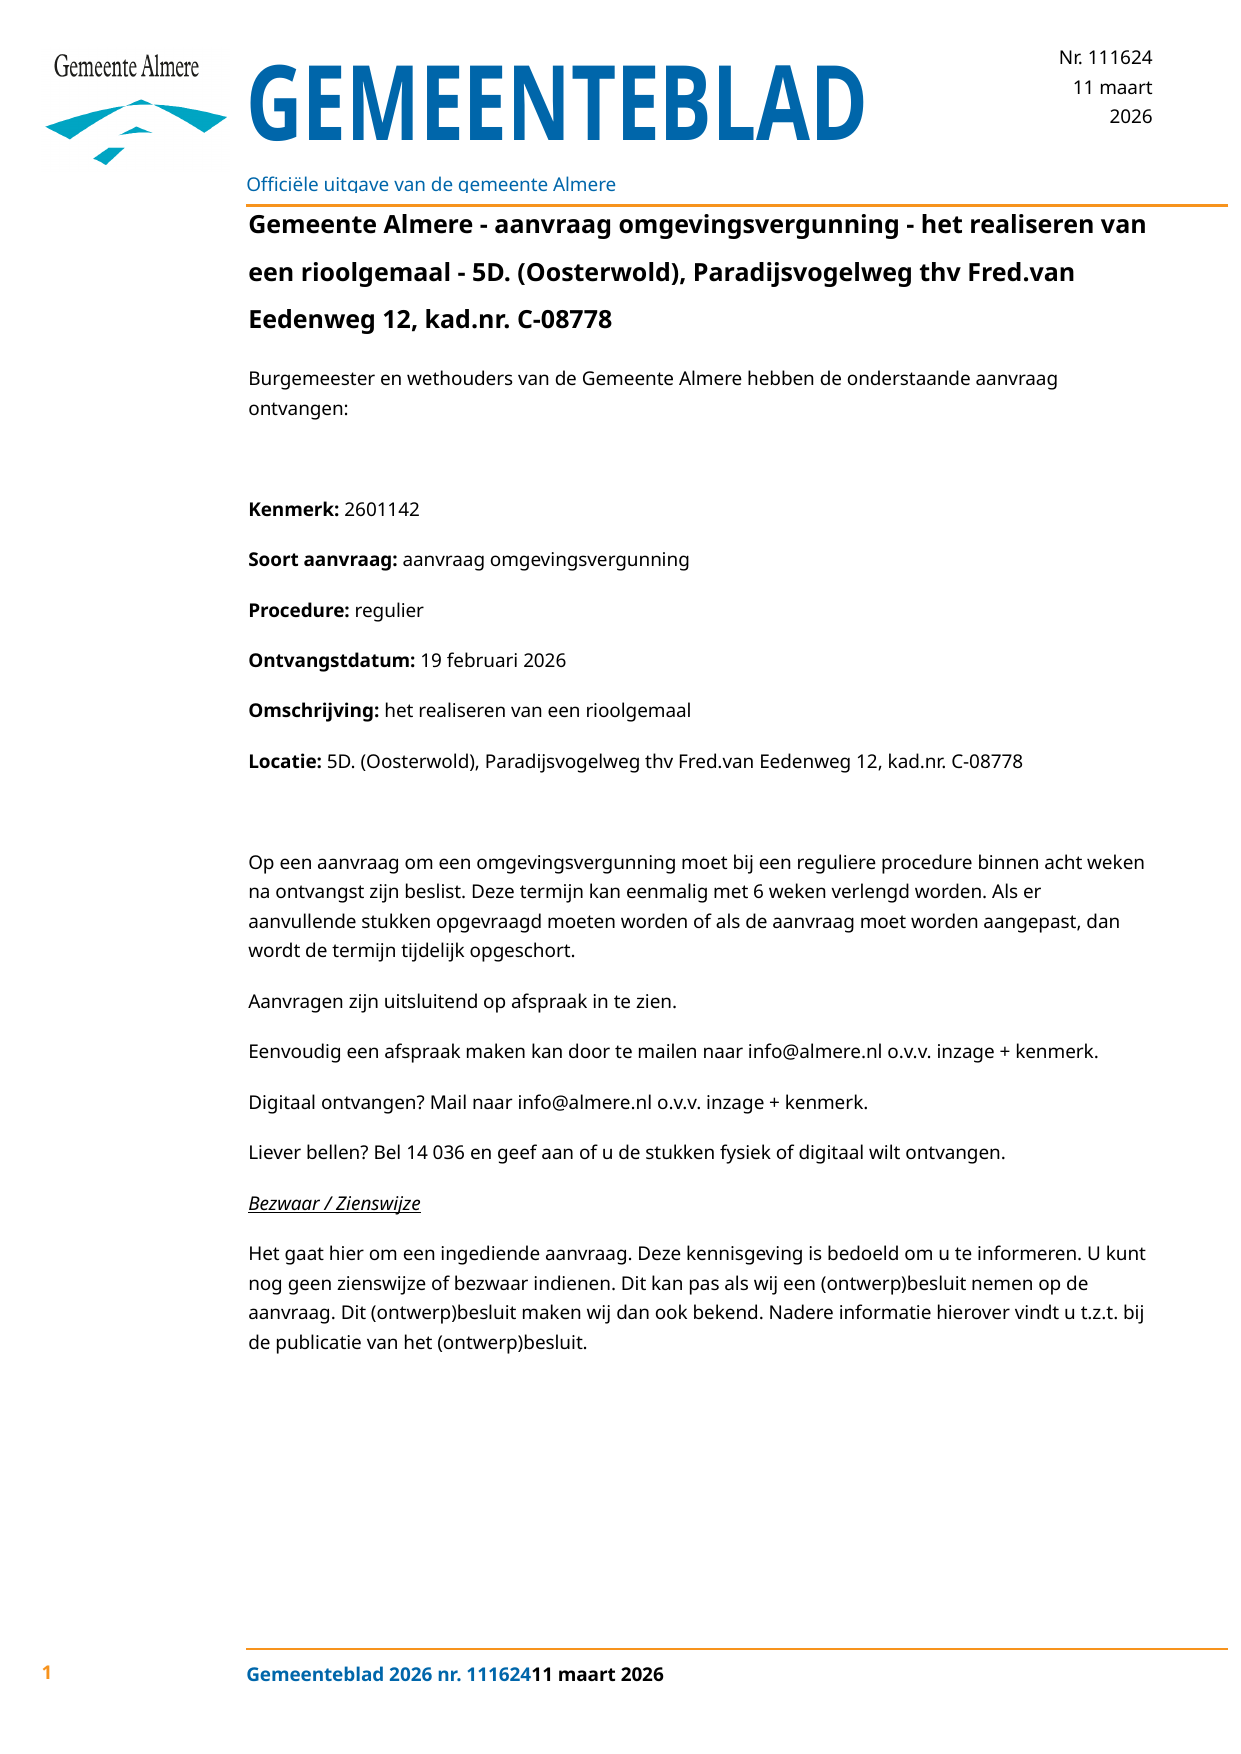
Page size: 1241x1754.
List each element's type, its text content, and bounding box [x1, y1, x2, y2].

text Liever bellen? Bel 14 036 en geef aan of u de stukken fysiek of digitaal wilt ontvangen. [248, 1139, 1152, 1165]
text Procedure: regulier [248, 597, 1152, 622]
text Op een aanvraag om een omgevingsvergunning moet bij een reguliere procedure binnen acht weken na ontvangst zijn beslist. Deze termijn kan eenmalig met 6 weken verlengd worden. Als er aanvullende stukken opgevraagd moeten worden of als de aanvraag moet worden aangepast, dan wordt de termijn tijdelijk opgeschort. [248, 849, 1152, 963]
picture [41, 47, 231, 172]
text Ontvangstdatum: 19 februari 2026 [248, 647, 1152, 673]
text Eenvoudig een afspraak maken kan door te mailen naar info@almere.nl o.v.v. inzage + kenmerk. [248, 1038, 1152, 1064]
text Gemeente Almere - aanvraag omgevingsvergunning - het realiseren van een rioolgemaal - 5D. (Oosterwold), Paradijsvogelweg thv Fred.van Eedenweg 12, kad.nr. C-08778 [248, 207, 1152, 336]
text Het gaat hier om een ingediende aanvraag. Deze kennisgeving is bedoeld om u te informeren. U kunt nog geen zienswijze of bezwaar indienen. Dit kan pas als wij een (ontwerp)besluit nemen op de aanvraag. Dit (ontwerp)besluit maken wij dan ook bekend. Nadere informatie hierover vindt u t.z.t. bij de publicatie van het (ontwerp)besluit. [248, 1240, 1152, 1354]
text Aanvragen zijn uitsluitend op afspraak in te zien. [248, 988, 1152, 1014]
text Burgemeester en wethouders van de Gemeente Almere hebben de onderstaande aanvraag ontvangen: [248, 366, 1152, 421]
text Soort aanvraag: aanvraag omgevingsvergunning [248, 546, 1152, 572]
text Bezwaar / Zienswijze [248, 1190, 1152, 1215]
text Omschrijving: het realiseren van een rioolgemaal [248, 698, 1152, 723]
text Kenmerk: 2601142 [248, 496, 1152, 522]
text Digitaal ontvangen? Mail naar info@almere.nl o.v.v. inzage + kenmerk. [248, 1089, 1152, 1114]
text Locatie: 5D. (Oosterwold), Paradijsvogelweg thv Fred.van Eedenweg 12, kad.nr. C-08778 [248, 748, 1152, 774]
